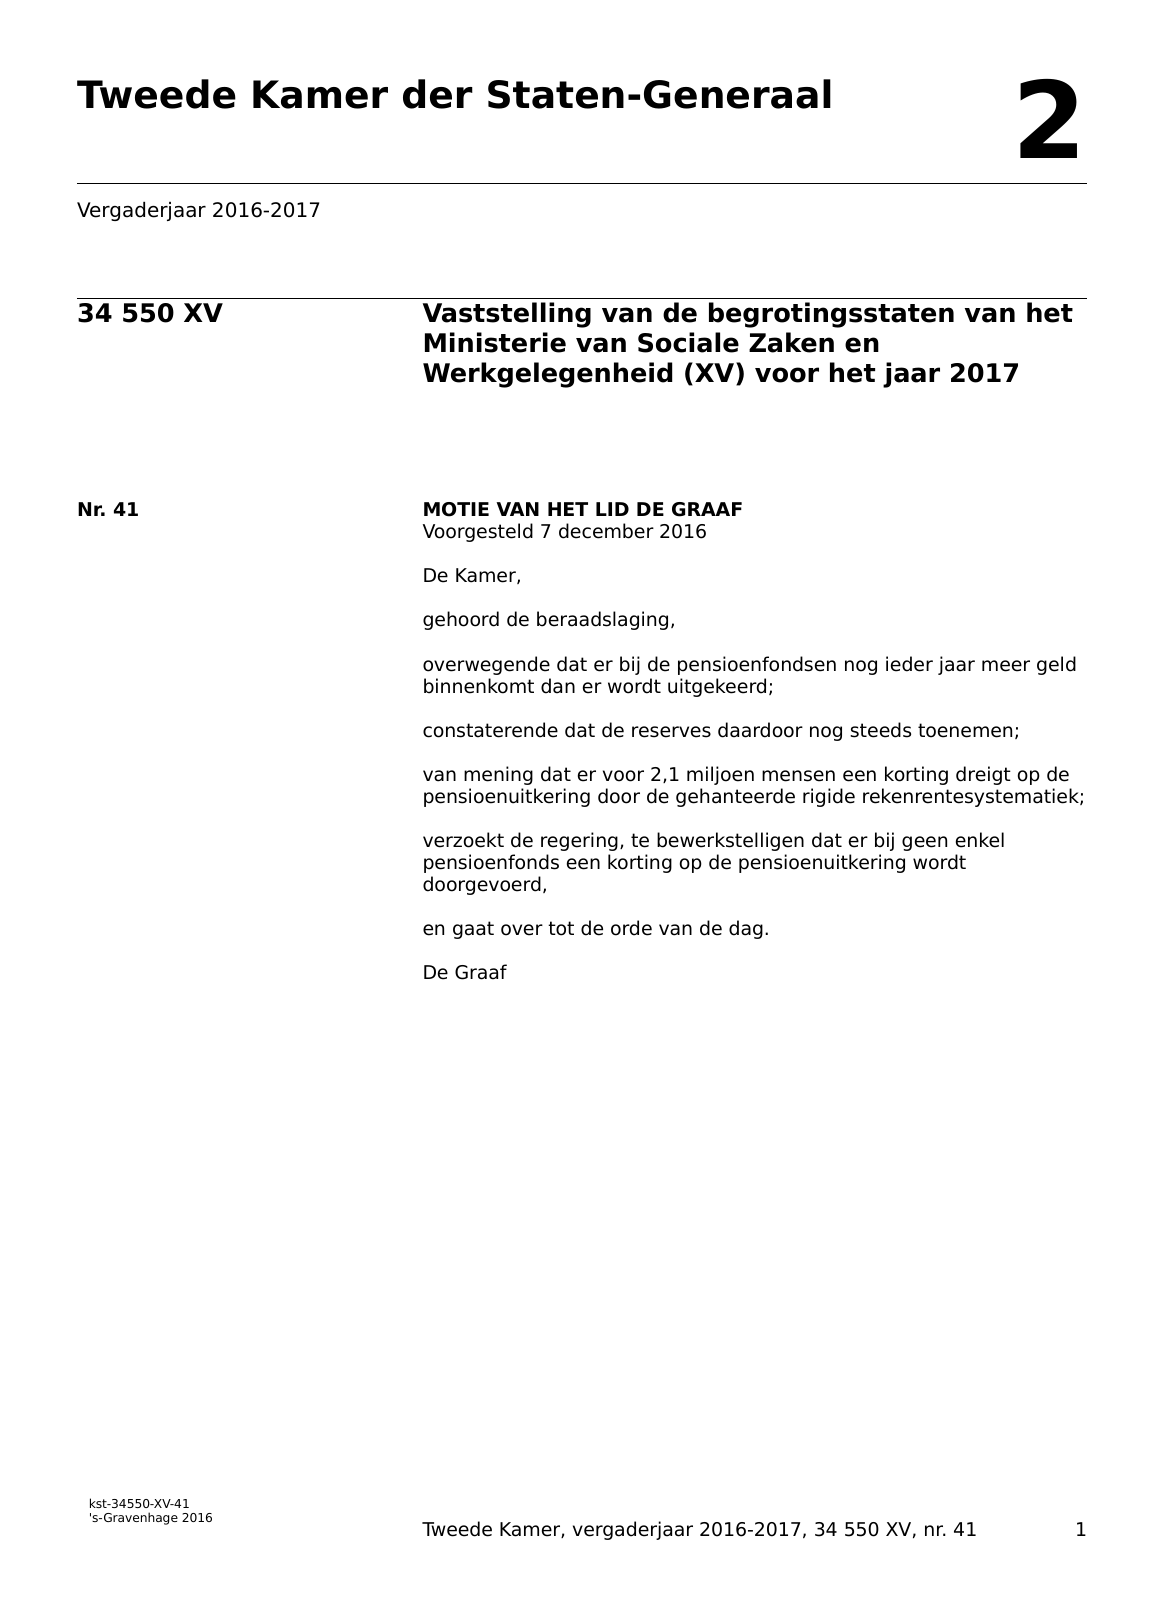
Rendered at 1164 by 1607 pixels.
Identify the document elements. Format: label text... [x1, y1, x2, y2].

subtitle 34 550 XV Vaststelling van de begrotingsstaten van het Ministerie van Sociale Zaken en Werkgelegenheid (XV) voor het jaar 2017 [77, 299, 1087, 388]
text constaterende dat de reserves daardoor nog steeds toenemen; [422, 720, 1087, 742]
text kst-34550-XV-41 [88, 1497, 323, 1511]
text verzoekt de regering, te bewerkstelligen dat er bij geen enkel pensioenfonds een korting op de pensioenuitkering wordt doorgevoerd, [422, 830, 1087, 896]
table_header 2 [886, 59, 1087, 183]
text en gaat over tot de orde van de dag. [422, 918, 1087, 940]
text De Kamer, [422, 565, 1087, 587]
table_cell Vergaderjaar 2016-2017 [77, 184, 1087, 298]
text 's-Gravenhage 2016 [88, 1511, 323, 1525]
text overwegende dat er bij de pensioenfondsen nog ieder jaar meer geld binnenkomt dan er wordt uitgekeerd; [422, 653, 1087, 697]
text van mening dat er voor 2,1 miljoen mensen een korting dreigt op de pensioenuitkering door de gehanteerde rigide rekenrentesystematiek; [422, 764, 1087, 808]
subtitle Nr. 41 MOTIE VAN HET LID DE GRAAF [77, 499, 1087, 521]
text gehoord de beraadslaging, [422, 609, 1087, 631]
text Voorgesteld 7 december 2016 [422, 521, 1087, 543]
table_header Tweede Kamer der Staten-Generaal [77, 59, 886, 183]
text De Graaf [422, 962, 1087, 984]
